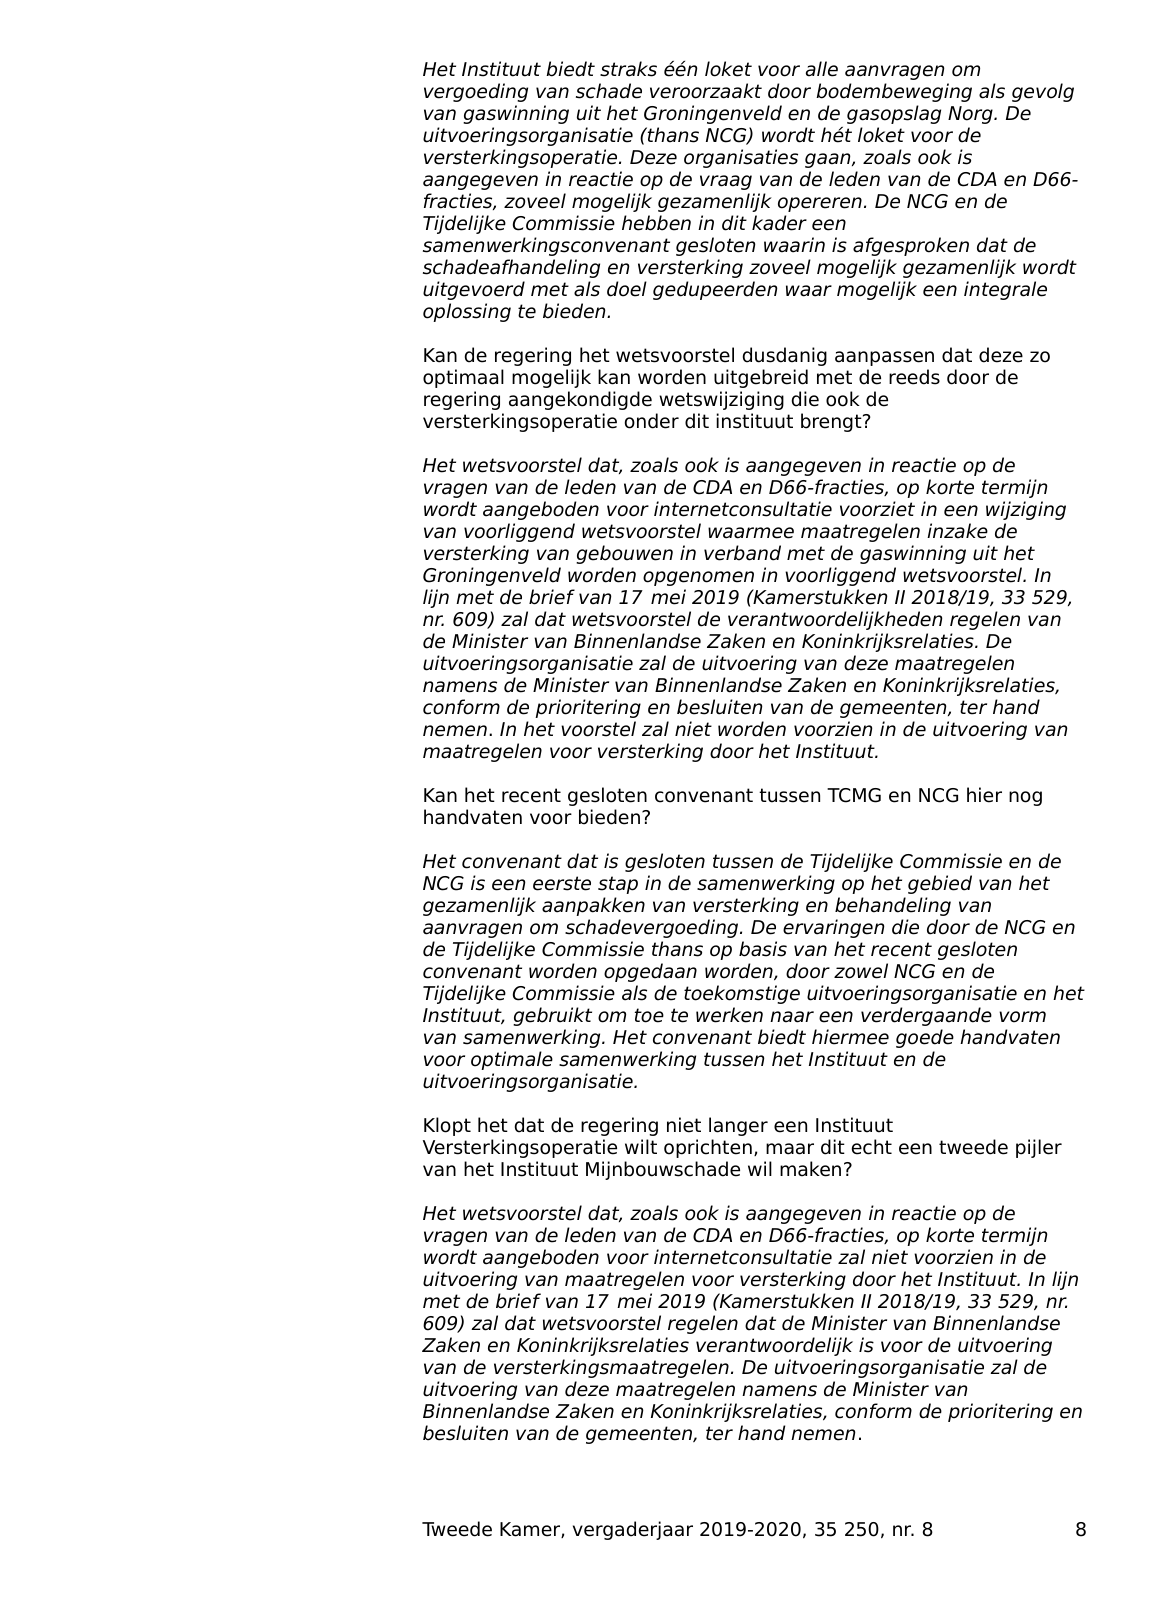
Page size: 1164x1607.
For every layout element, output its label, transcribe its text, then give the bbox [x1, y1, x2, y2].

text Het convenant dat is gesloten tussen de Tijdelijke Commissie en de NCG is een eerste stap in de samenwerking op het gebied van het gezamenlijk aanpakken van versterking en behandeling van aanvragen om schadevergoeding. De ervaringen die door de NCG en de Tijdelijke Commissie thans op basis van het recent gesloten convenant worden opgedaan worden, door zowel NCG en de Tijdelijke Commissie als de toekomstige uitvoeringsorganisatie en het Instituut, gebruikt om toe te werken naar een verdergaande vorm van samenwerking. Het convenant biedt hiermee goede handvaten voor optimale samenwerking tussen het Instituut en de uitvoeringsorganisatie. [422, 851, 1087, 1093]
text Het Instituut biedt straks één loket voor alle aanvragen om vergoeding van schade veroorzaakt door bodembeweging als gevolg van gaswinning uit het Groningenveld en de gasopslag Norg. De uitvoeringsorganisatie (thans NCG) wordt hét loket voor de versterkingsoperatie. Deze organisaties gaan, zoals ook is aangegeven in reactie op de vraag van de leden van de CDA en D66- fracties, zoveel mogelijk gezamenlijk opereren. De NCG en de Tijdelijke Commissie hebben in dit kader een samenwerkingsconvenant gesloten waarin is afgesproken dat de schadeafhandeling en versterking zoveel mogelijk gezamenlijk wordt uitgevoerd met als doel gedupeerden waar mogelijk een integrale oplossing te bieden. [422, 59, 1087, 323]
text Kan het recent gesloten convenant tussen TCMG en NCG hier nog handvaten voor bieden? [422, 785, 1087, 829]
text Het wetsvoorstel dat, zoals ook is aangegeven in reactie op de vragen van de leden van de CDA en D66-fracties, op korte termijn wordt aangeboden voor internetconsultatie zal niet voorzien in de uitvoering van maatregelen voor versterking door het Instituut. In lijn met de brief van 17 mei 2019 (Kamerstukken II 2018/19, 33 529, nr. 609) zal dat wetsvoorstel regelen dat de Minister van Binnenlandse Zaken en Koninkrijksrelaties verantwoordelijk is voor de uitvoering van de versterkingsmaatregelen. De uitvoeringsorganisatie zal de uitvoering van deze maatregelen namens de Minister van Binnenlandse Zaken en Koninkrijksrelaties, conform de prioritering en besluiten van de gemeenten, ter hand nemen. [422, 1203, 1087, 1445]
text Klopt het dat de regering niet langer een Instituut Versterkingsoperatie wilt oprichten, maar dit echt een tweede pijler van het Instituut Mijnbouwschade wil maken? [422, 1115, 1087, 1181]
text Kan de regering het wetsvoorstel dusdanig aanpassen dat deze zo optimaal mogelijk kan worden uitgebreid met de reeds door de regering aangekondigde wetswijziging die ook de versterkingsoperatie onder dit instituut brengt? [422, 345, 1087, 433]
text Het wetsvoorstel dat, zoals ook is aangegeven in reactie op de vragen van de leden van de CDA en D66-fracties, op korte termijn wordt aangeboden voor internetconsultatie voorziet in een wijziging van voorliggend wetsvoorstel waarmee maatregelen inzake de versterking van gebouwen in verband met de gaswinning uit het Groningenveld worden opgenomen in voorliggend wetsvoorstel. In lijn met de brief van 17 mei 2019 (Kamerstukken II 2018/19, 33 529, nr. 609) zal dat wetsvoorstel de verantwoordelijkheden regelen van de Minister van Binnenlandse Zaken en Koninkrijksrelaties. De uitvoeringsorganisatie zal de uitvoering van deze maatregelen namens de Minister van Binnenlandse Zaken en Koninkrijksrelaties, conform de prioritering en besluiten van de gemeenten, ter hand nemen. In het voorstel zal niet worden voorzien in de uitvoering van maatregelen voor versterking door het Instituut. [422, 455, 1087, 763]
